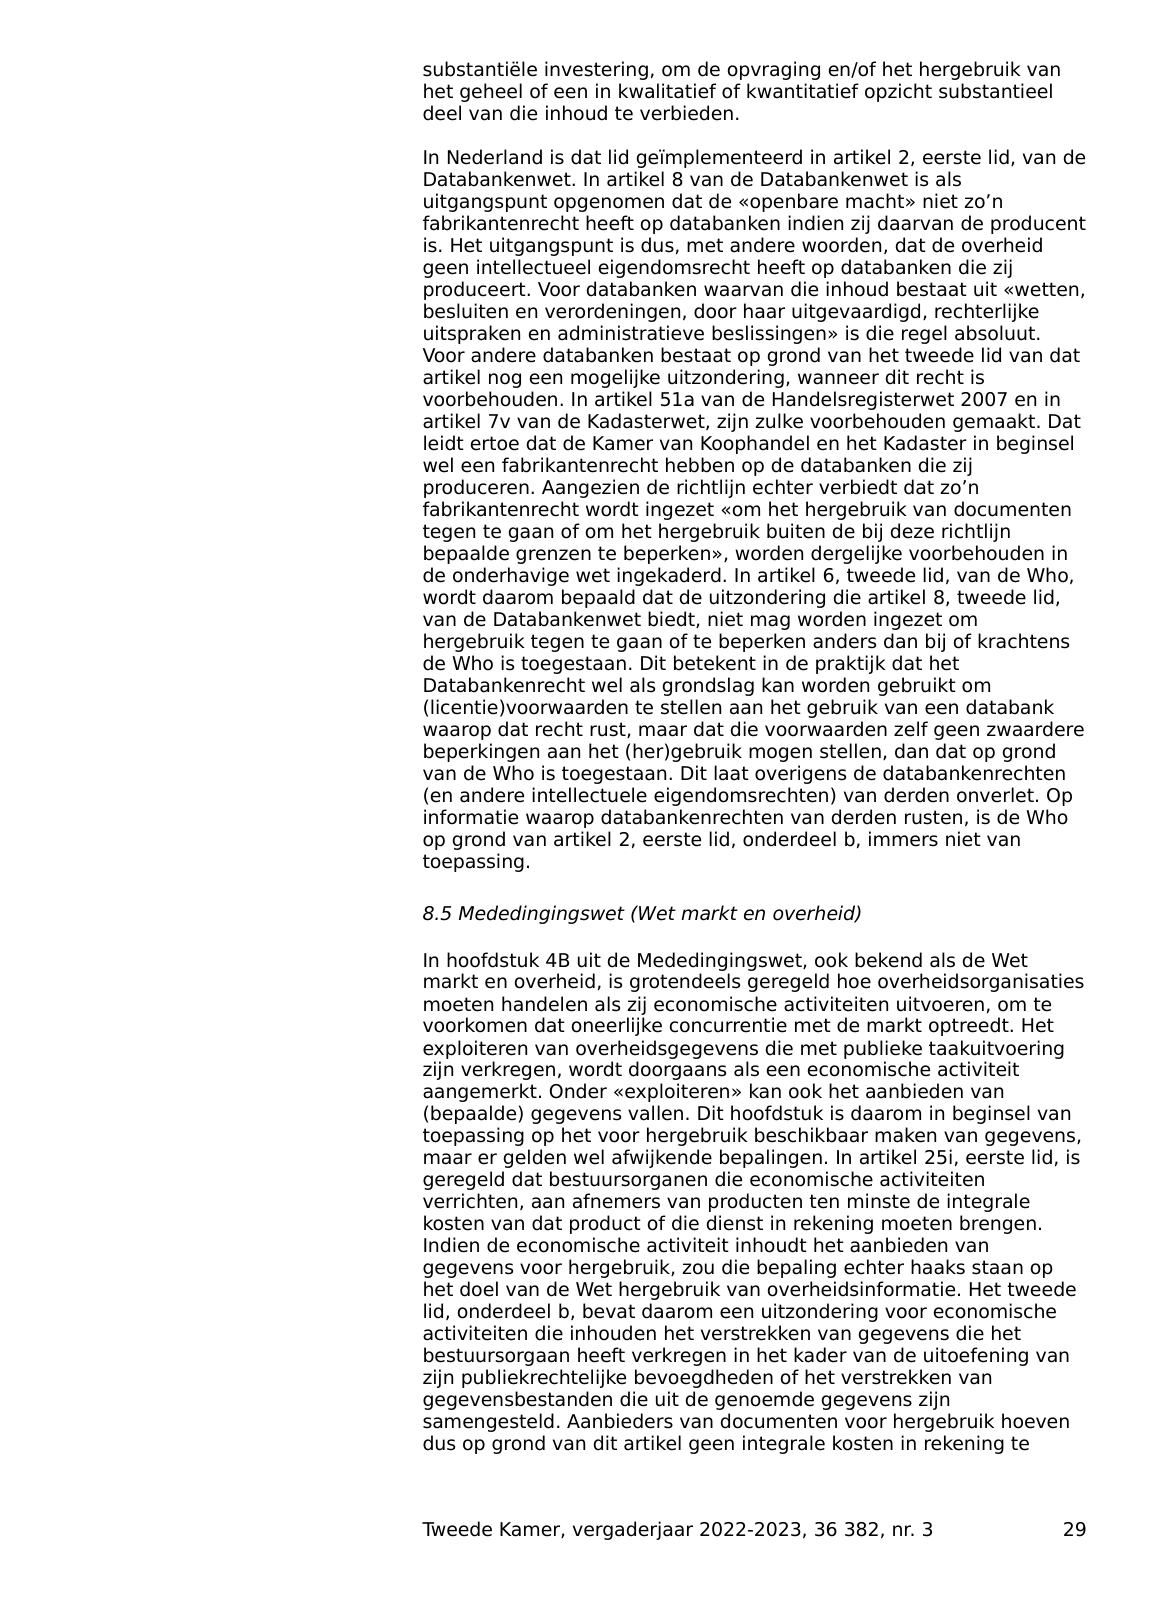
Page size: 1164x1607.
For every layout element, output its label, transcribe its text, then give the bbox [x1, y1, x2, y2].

text In hoofdstuk 4B uit de Mededingingswet, ook bekend als de Wet markt en overheid, is grotendeels geregeld hoe overheidsorganisaties moeten handelen als zij economische activiteiten uitvoeren, om te voorkomen dat oneerlijke concurrentie met de markt optreedt. Het exploiteren van overheidsgegevens die met publieke taakuitvoering zijn verkregen, wordt doorgaans als een economische activiteit aangemerkt. Onder «exploiteren» kan ook het aanbieden van (bepaalde) gegevens vallen. Dit hoofdstuk is daarom in beginsel van toepassing op het voor hergebruik beschikbaar maken van gegevens, maar er gelden wel afwijkende bepalingen. In artikel 25i, eerste lid, is geregeld dat bestuursorganen die economische activiteiten verrichten, aan afnemers van producten ten minste de integrale kosten van dat product of die dienst in rekening moeten brengen. Indien de economische activiteit inhoudt het aanbieden van gegevens voor hergebruik, zou die bepaling echter haaks staan op het doel van de Wet hergebruik van overheidsinformatie. Het tweede lid, onderdeel b, bevat daarom een uitzondering voor economische activiteiten die inhouden het verstrekken van gegevens die het bestuursorgaan heeft verkregen in het kader van de uitoefening van zijn publiekrechtelijke bevoegdheden of het verstrekken van gegevensbestanden die uit de genoemde gegevens zijn samengesteld. Aanbieders van documenten voor hergebruik hoeven dus op grond van dit artikel geen integrale kosten in rekening te [422, 949, 1087, 1455]
text In Nederland is dat lid geïmplementeerd in artikel 2, eerste lid, van de Databankenwet. In artikel 8 van de Databankenwet is als uitgangspunt opgenomen dat de «openbare macht» niet zo’n fabrikantenrecht heeft op databanken indien zij daarvan de producent is. Het uitgangspunt is dus, met andere woorden, dat de overheid geen intellectueel eigendomsrecht heeft op databanken die zij produceert. Voor databanken waarvan die inhoud bestaat uit «wetten, besluiten en verordeningen, door haar uitgevaardigd, rechterlijke uitspraken en administratieve beslissingen» is die regel absoluut. Voor andere databanken bestaat op grond van het tweede lid van dat artikel nog een mogelijke uitzondering, wanneer dit recht is voorbehouden. In artikel 51a van de Handelsregisterwet 2007 en in artikel 7v van de Kadasterwet, zijn zulke voorbehouden gemaakt. Dat leidt ertoe dat de Kamer van Koophandel en het Kadaster in beginsel wel een fabrikantenrecht hebben op de databanken die zij produceren. Aangezien de richtlijn echter verbiedt dat zo’n fabrikantenrecht wordt ingezet «om het hergebruik van documenten tegen te gaan of om het hergebruik buiten de bij deze richtlijn bepaalde grenzen te beperken», worden dergelijke voorbehouden in de onderhavige wet ingekaderd. In artikel 6, tweede lid, van de Who, wordt daarom bepaald dat de uitzondering die artikel 8, tweede lid, van de Databankenwet biedt, niet mag worden ingezet om hergebruik tegen te gaan of te beperken anders dan bij of krachtens de Who is toegestaan. Dit betekent in de praktijk dat het Databankenrecht wel als grondslag kan worden gebruikt om (licentie)voorwaarden te stellen aan het gebruik van een databank waarop dat recht rust, maar dat die voorwaarden zelf geen zwaardere beperkingen aan het (her)gebruik mogen stellen, dan dat op grond van de Who is toegestaan. Dit laat overigens de databankenrechten (en andere intellectuele eigendomsrechten) van derden onverlet. Op informatie waarop databankenrechten van derden rusten, is de Who op grond van artikel 2, eerste lid, onderdeel b, immers niet van toepassing. [422, 147, 1087, 872]
subtitle 8.5 Mededingingswet (Wet markt en overheid) [422, 902, 1087, 924]
text substantiële investering, om de opvraging en/of het hergebruik van het geheel of een in kwalitatief of kwantitatief opzicht substantieel deel van die inhoud te verbieden. [422, 59, 1087, 125]
